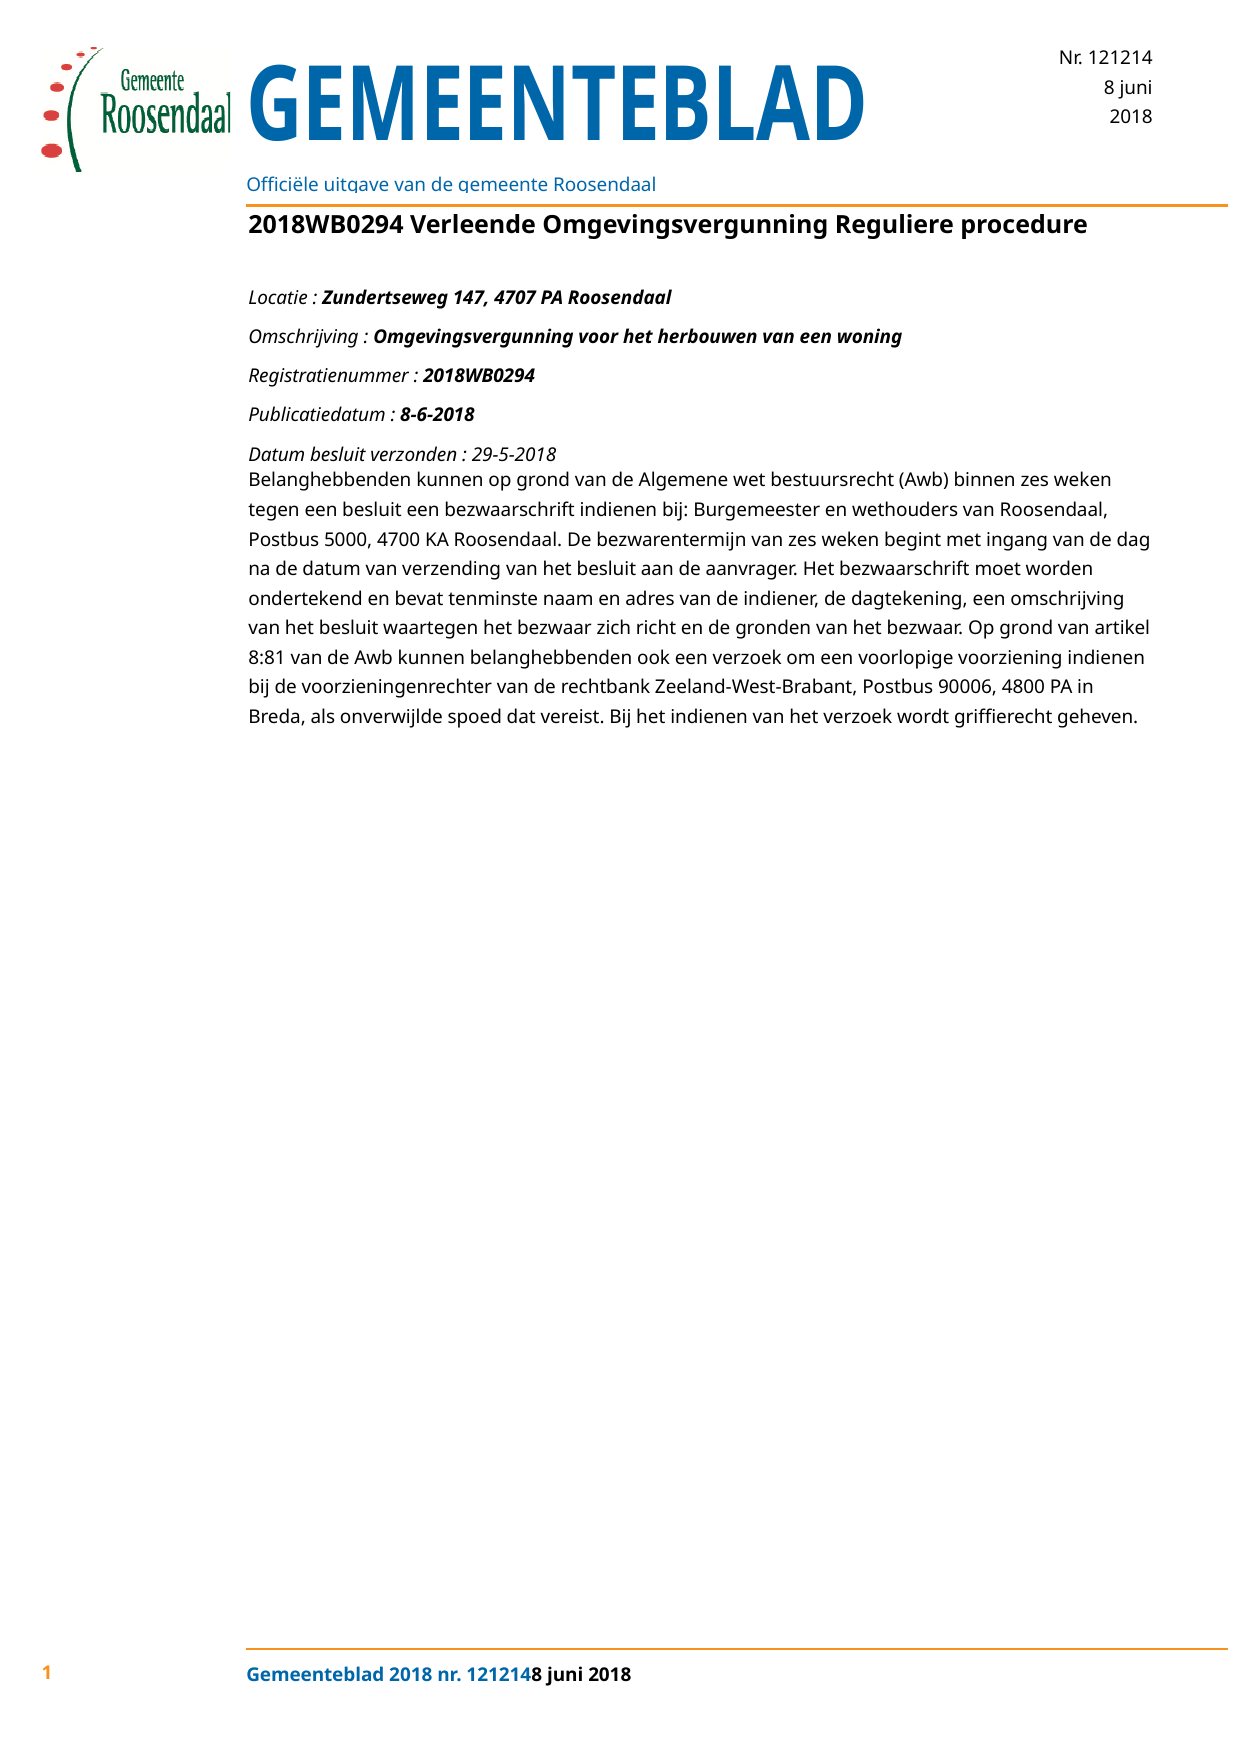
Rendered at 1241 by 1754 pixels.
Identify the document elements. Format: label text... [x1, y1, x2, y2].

text Belanghebbenden kunnen op grond van de Algemene wet bestuursrecht (Awb) binnen zes weken tegen een besluit een bezwaarschrift indienen bij: Burgemeester en wethouders van Roosendaal, Postbus 5000, 4700 KA Roosendaal. De bezwarentermijn van zes weken begint met ingang van de dag na de datum van verzending van het besluit aan de aanvrager. Het bezwaarschrift moet worden ondertekend en bevat tenminste naam en adres van de indiener, de dagtekening, een omschrijving van het besluit waartegen het bezwaar zich richt en de gronden van het bezwaar. Op grond van artikel 8:81 van de Awb kunnen belanghebbenden ook een verzoek om een voorlopige voorziening indienen bij de voorzieningenrechter van de rechtbank Zeeland-West-Brabant, Postbus 90006, 4800 PA in Breda, als onverwijlde spoed dat vereist. Bij het indienen van het verzoek wordt griffierecht geheven. [248, 467, 1152, 729]
picture [41, 47, 231, 172]
text Locatie : Zundertseweg 147, 4707 PA Roosendaal [248, 284, 1152, 309]
text Omschrijving : Omgevingsvergunning voor het herbouwen van een woning [248, 323, 1152, 349]
text 2018WB0294 Verleende Omgevingsvergunning Reguliere procedure [248, 207, 1152, 241]
text Publicatiedatum : 8-6-2018 [248, 402, 1152, 427]
text Datum besluit verzonden : 29-5-2018 [248, 441, 1152, 467]
text Registratienummer : 2018WB0294 [248, 362, 1152, 388]
